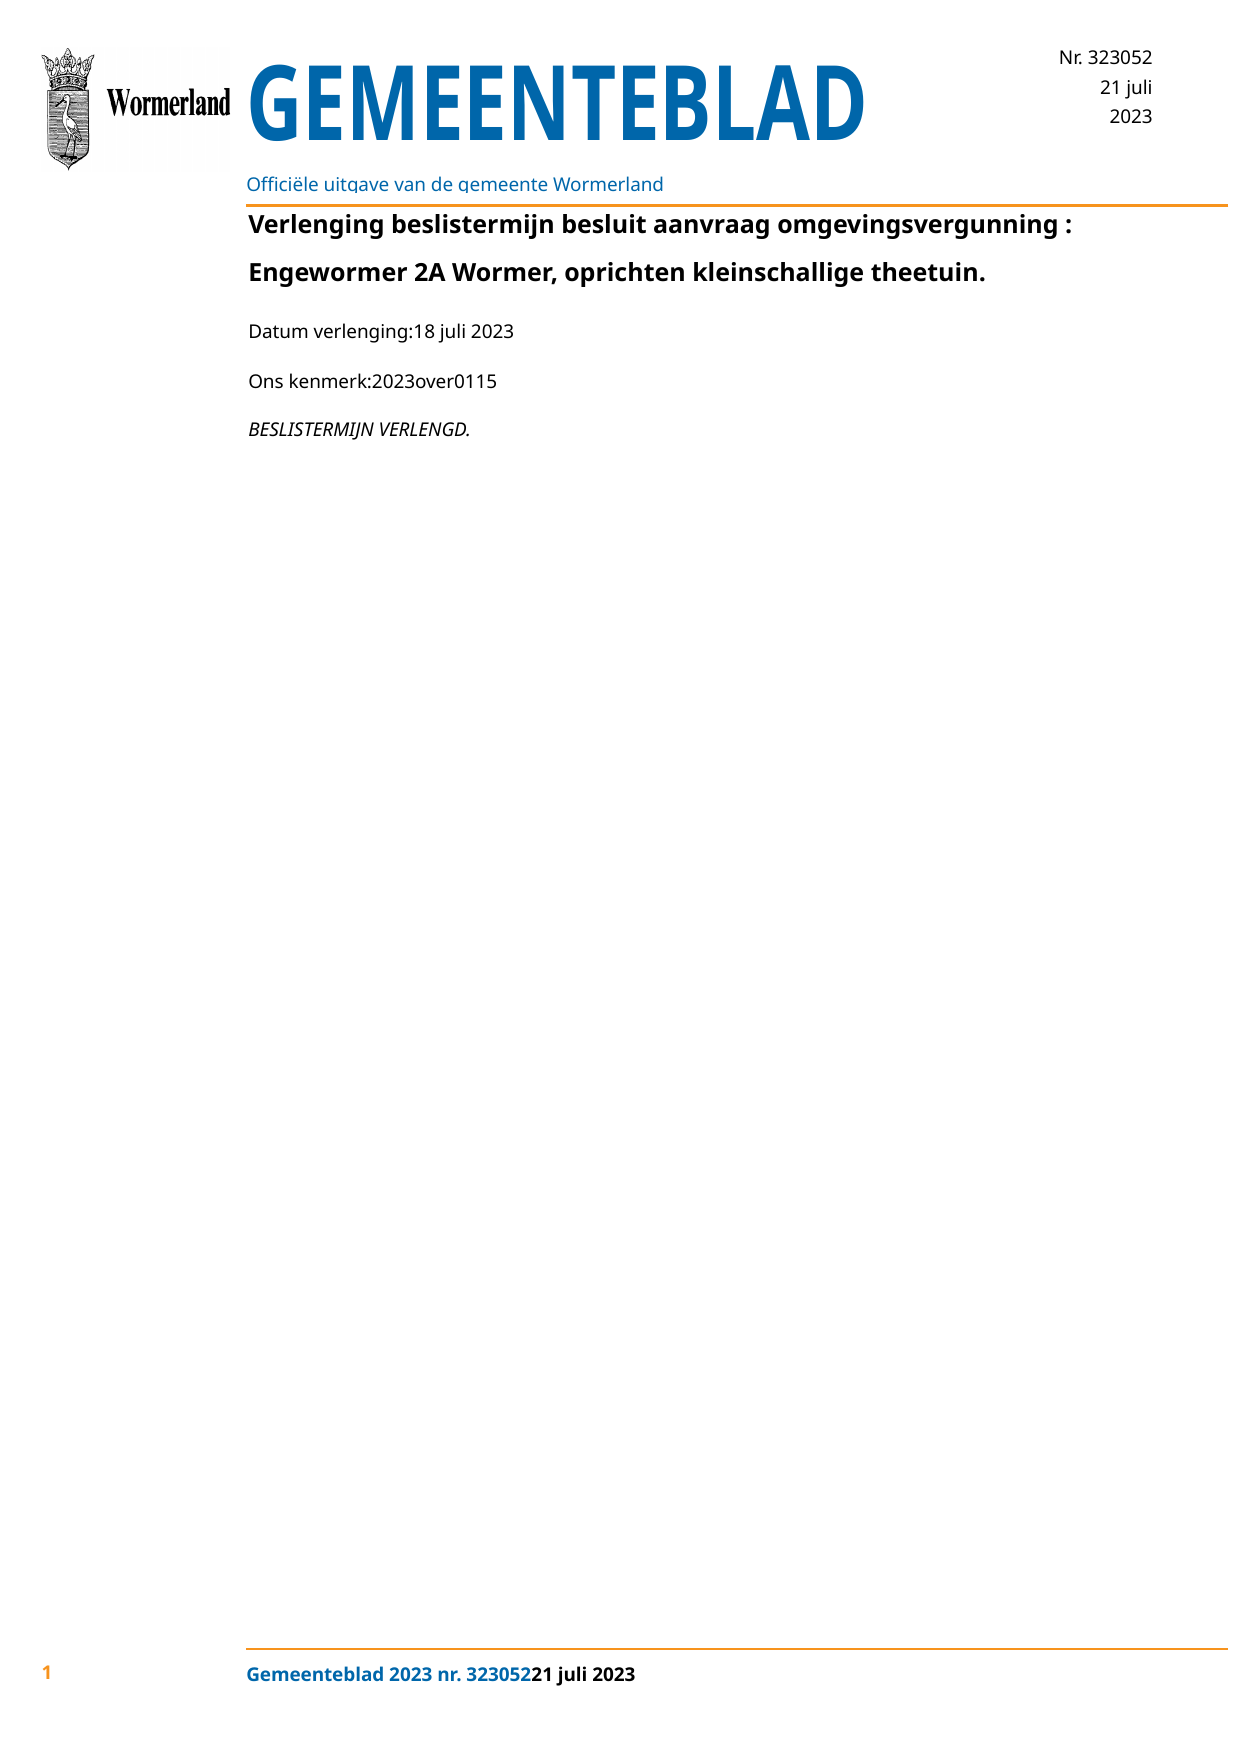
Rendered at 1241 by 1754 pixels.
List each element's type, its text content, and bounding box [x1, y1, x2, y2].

text Ons kenmerk:2023over0115 [248, 368, 1152, 394]
text BESLISTERMIJN VERLENGD. [248, 416, 1152, 442]
text Datum verlenging:18 juli 2023 [248, 318, 1152, 344]
picture [41, 47, 231, 172]
text Verlenging beslistermijn besluit aanvraag omgevingsvergunning : Engewormer 2A Wormer, oprichten kleinschallige theetuin. [248, 207, 1152, 288]
